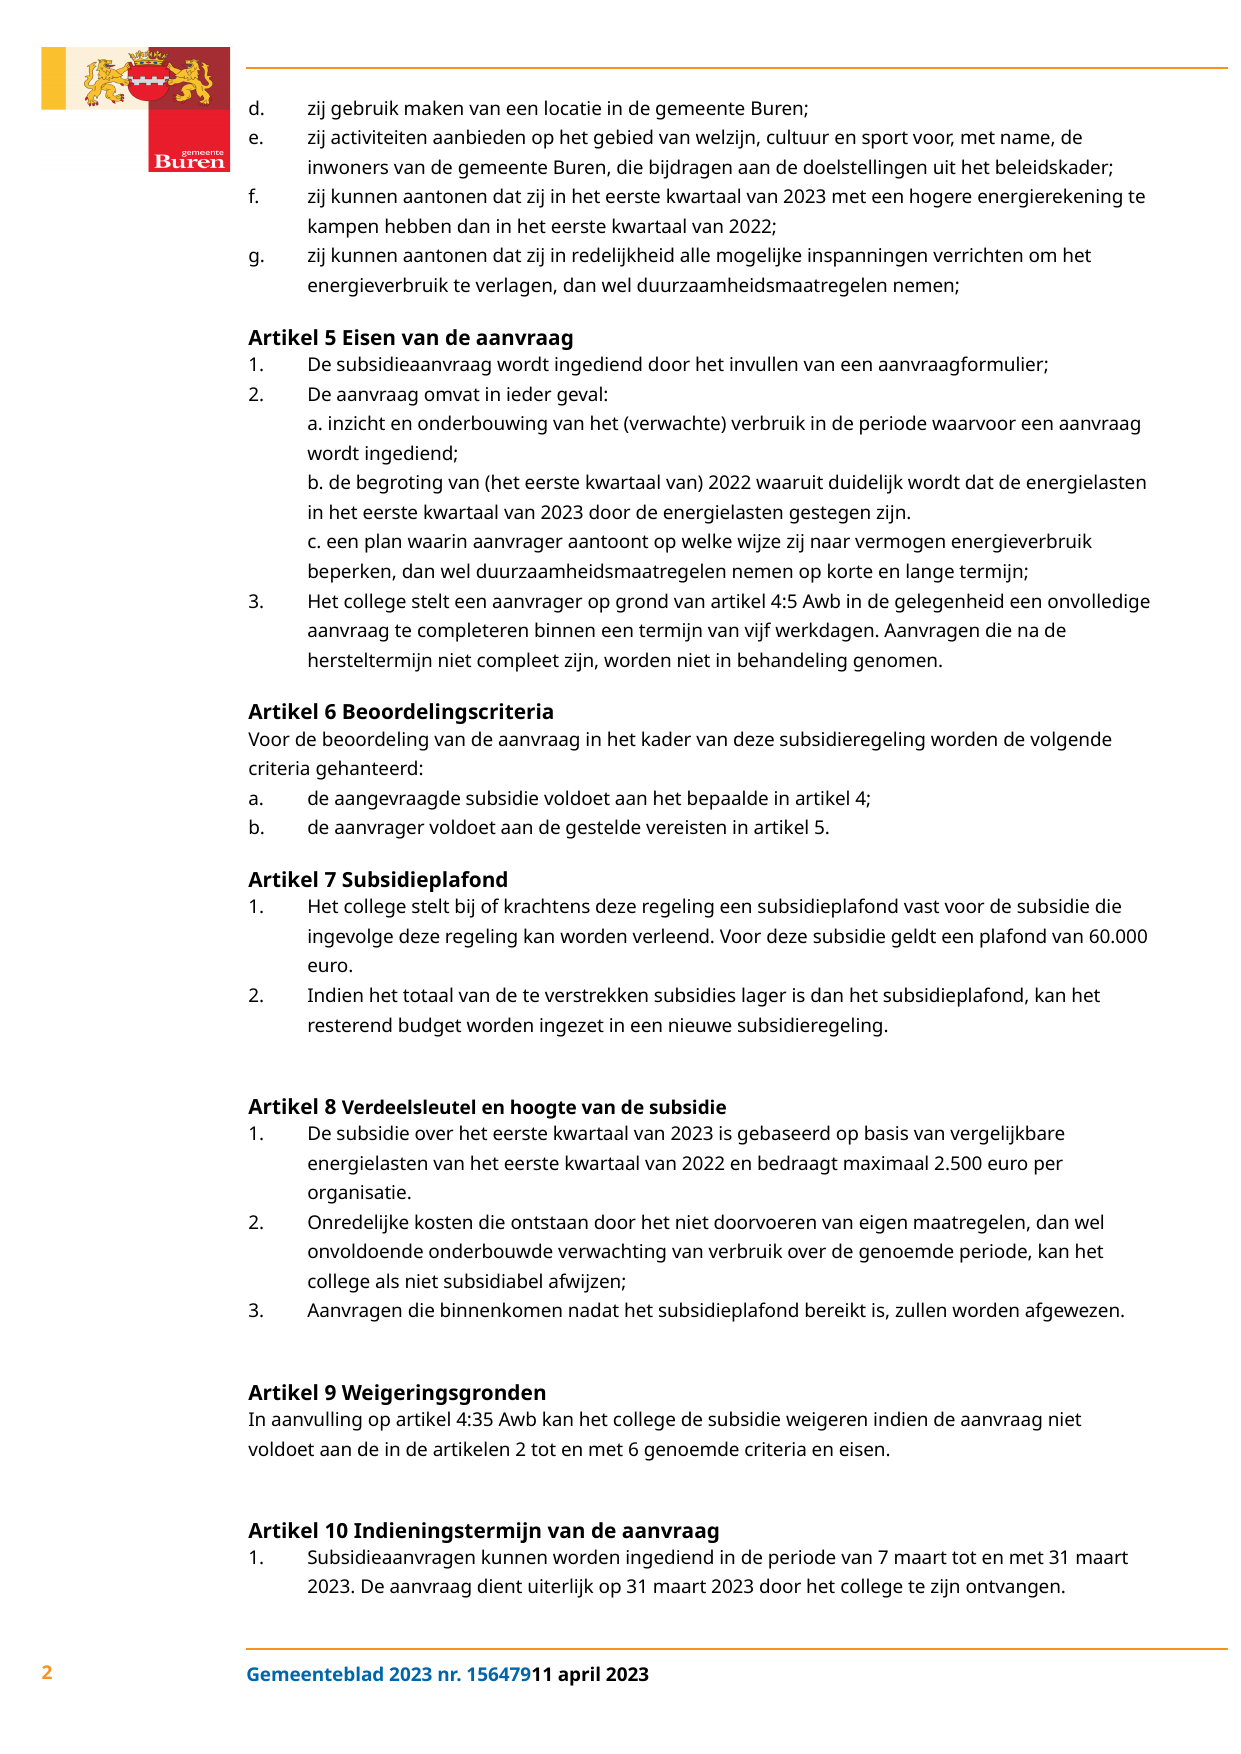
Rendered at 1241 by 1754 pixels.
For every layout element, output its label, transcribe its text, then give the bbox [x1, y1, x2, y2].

list Aanvragen die binnenkomen nadat het subsidieplafond bereikt is, zullen worden afgewezen. [248, 1298, 1152, 1323]
text Artikel 5 Eisen van de aanvraag [248, 323, 1152, 351]
list De subsidie over het eerste kwartaal van 2023 is gebaseerd op basis van vergelijkbare energielasten van het eerste kwartaal van 2022 en bedraagt maximaal 2.500 euro per organisatie. [248, 1120, 1152, 1205]
list Onredelijke kosten die ontstaan door het niet doorvoeren van eigen maatregelen, dan wel onvoldoende onderbouwde verwachting van verbruik over de genoemde periode, kan het college als niet subsidiabel afwijzen; [248, 1209, 1152, 1294]
list de aangevraagde subsidie voldoet aan het bepaalde in artikel 4; [248, 785, 1152, 811]
list zij gebruik maken van een locatie in de gemeente Buren; [248, 95, 1152, 121]
text Artikel 7 Subsidieplafond [248, 865, 1152, 893]
list zij kunnen aantonen dat zij in redelijkheid alle mogelijke inspanningen verrichten om het energieverbruik te verlagen, dan wel duurzaamheidsmaatregelen nemen; [248, 243, 1152, 298]
text Artikel 9 Weigeringsgronden [248, 1378, 1152, 1406]
text In aanvulling op artikel 4:35 Awb kan het college de subsidie weigeren indien de aanvraag niet voldoet aan de in de artikelen 2 tot en met 6 genoemde criteria en eisen. [248, 1406, 1152, 1461]
list de aanvrager voldoet aan de gestelde vereisten in artikel 5. [248, 814, 1152, 840]
list zij activiteiten aanbieden op het gebied van welzijn, cultuur en sport voor, met name, de inwoners van de gemeente Buren, die bijdragen aan de doelstellingen uit het beleidskader; [248, 124, 1152, 180]
list Het college stelt bij of krachtens deze regeling een subsidieplafond vast voor de subsidie die ingevolge deze regeling kan worden verleend. Voor deze subsidie geldt een plafond van 60.000 euro. [248, 893, 1152, 978]
list a. inzicht en onderbouwing van het (verwachte) verbruik in de periode waarvoor een aanvraag wordt ingediend; [248, 410, 1152, 466]
list De subsidieaanvraag wordt ingediend door het invullen van een aanvraagformulier; [248, 351, 1152, 377]
list zij kunnen aantonen dat zij in het eerste kwartaal van 2023 met een hogere energierekening te kampen hebben dan in het eerste kwartaal van 2022; [248, 183, 1152, 239]
list b. de begroting van (het eerste kwartaal van) 2022 waaruit duidelijk wordt dat de energielasten in het eerste kwartaal van 2023 door de energielasten gestegen zijn. [248, 469, 1152, 525]
list Indien het totaal van de te verstrekken subsidies lager is dan het subsidieplafond, kan het resterend budget worden ingezet in een nieuwe subsidieregeling. [248, 982, 1152, 1037]
list Subsidieaanvragen kunnen worden ingediend in de periode van 7 maart tot en met 31 maart 2023. De aanvraag dient uiterlijk op 31 maart 2023 door het college te zijn ontvangen. [248, 1544, 1152, 1599]
list De aanvraag omvat in ieder geval: [248, 381, 1152, 406]
text Artikel 6 Beoordelingscriteria [248, 697, 1152, 726]
text Artikel 8 Verdeelsleutel en hoogte van de subsidie [248, 1092, 1152, 1120]
picture [41, 47, 231, 172]
text Artikel 10 Indieningstermijn van de aanvraag [248, 1516, 1152, 1544]
list c. een plan waarin aanvrager aantoont op welke wijze zij naar vermogen energieverbruik beperken, dan wel duurzaamheidsmaatregelen nemen op korte en lange termijn; [248, 529, 1152, 584]
text Voor de beoordeling van de aanvraag in het kader van deze subsidieregeling worden de volgende criteria gehanteerd: [248, 726, 1152, 781]
list Het college stelt een aanvrager op grond van artikel 4:5 Awb in de gelegenheid een onvolledige aanvraag te completeren binnen een termijn van vijf werkdagen. Aanvragen die na de hersteltermijn niet compleet zijn, worden niet in behandeling genomen. [248, 588, 1152, 673]
